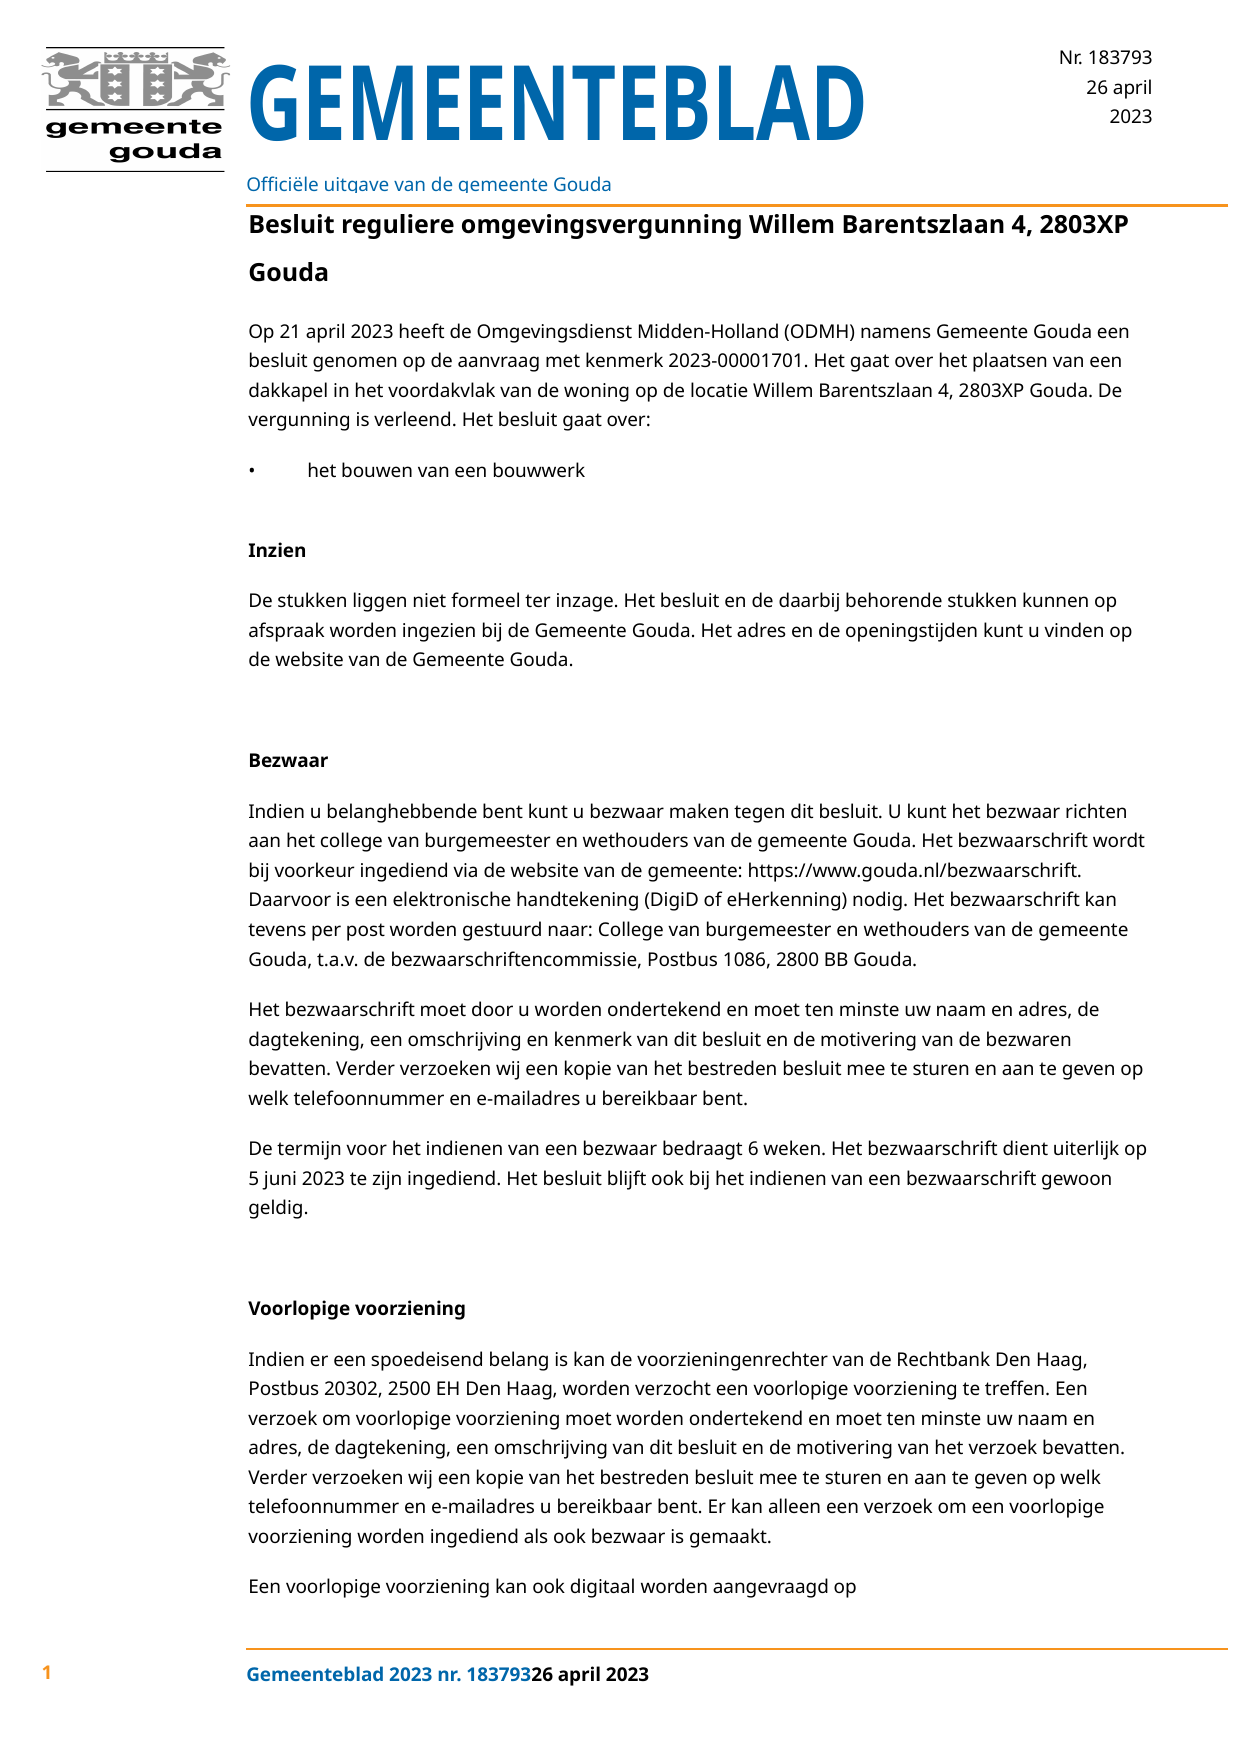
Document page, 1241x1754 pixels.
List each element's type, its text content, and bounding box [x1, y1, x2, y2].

text Op 21 april 2023 heeft de Omgevingsdienst Midden-Holland (ODMH) namens Gemeente Gouda een besluit genomen op de aanvraag met kenmerk 2023-00001701. Het gaat over het plaatsen van een dakkapel in het voordakvlak van de woning op de locatie Willem Barentszlaan 4, 2803XP Gouda. De vergunning is verleend. Het besluit gaat over: [248, 318, 1152, 432]
text Het bezwaarschrift moet door u worden ondertekend en moet ten minste uw naam en adres, de dagtekening, een omschrijving en kenmerk van dit besluit en de motivering van de bezwaren bevatten. Verder verzoeken wij een kopie van het bestreden besluit mee te sturen en aan te geven op welk telefoonnummer en e-mailadres u bereikbaar bent. [248, 996, 1152, 1111]
text Besluit reguliere omgevingsvergunning Willem Barentszlaan 4, 2803XP Gouda [248, 207, 1152, 288]
picture [41, 47, 231, 172]
text Een voorlopige voorziening kan ook digitaal worden aangevraagd op [248, 1574, 1152, 1599]
text Indien u belanghebbende bent kunt u bezwaar maken tegen dit besluit. U kunt het bezwaar richten aan het college van burgemeester en wethouders van de gemeente Gouda. Het bezwaarschrift wordt bij voorkeur ingediend via de website van de gemeente: https://www.gouda.nl/bezwaarschrift. Daarvoor is een elektronische handtekening (DigiD of eHerkenning) nodig. Het bezwaarschrift kan tevens per post worden gestuurd naar: College van burgemeester en wethouders van de gemeente Gouda, t.a.v. de bezwaarschriftencommissie, Postbus 1086, 2800 BB Gouda. [248, 798, 1152, 972]
text Bezwaar [248, 747, 1152, 773]
text Indien er een spoedeisend belang is kan de voorzieningenrechter van de Rechtbank Den Haag, Postbus 20302, 2500 EH Den Haag, worden verzocht een voorlopige voorziening te treffen. Een verzoek om voorlopige voorziening moet worden ondertekend en moet ten minste uw naam en adres, de dagtekening, een omschrijving van dit besluit en de motivering van het verzoek bevatten. Verder verzoeken wij een kopie van het bestreden besluit mee te sturen en aan te geven op welk telefoonnummer en e-mailadres u bereikbaar bent. Er kan alleen een verzoek om een voorlopige voorziening worden ingediend als ook bezwaar is gemaakt. [248, 1346, 1152, 1549]
text Voorlopige voorziening [248, 1295, 1152, 1321]
text De stukken liggen niet formeel ter inzage. Het besluit en de daarbij behorende stukken kunnen op afspraak worden ingezien bij de Gemeente Gouda. Het adres en de openingstijden kunt u vinden op de website van de Gemeente Gouda. [248, 587, 1152, 672]
text De termijn voor het indienen van een bezwaar bedraagt 6 weken. Het bezwaarschrift dient uiterlijk op 5 juni 2023 te zijn ingediend. Het besluit blijft ook bij het indienen van een bezwaarschrift gewoon geldig. [248, 1135, 1152, 1220]
text Inzien [248, 537, 1152, 563]
list het bouwen van een bouwwerk [248, 457, 1152, 483]
